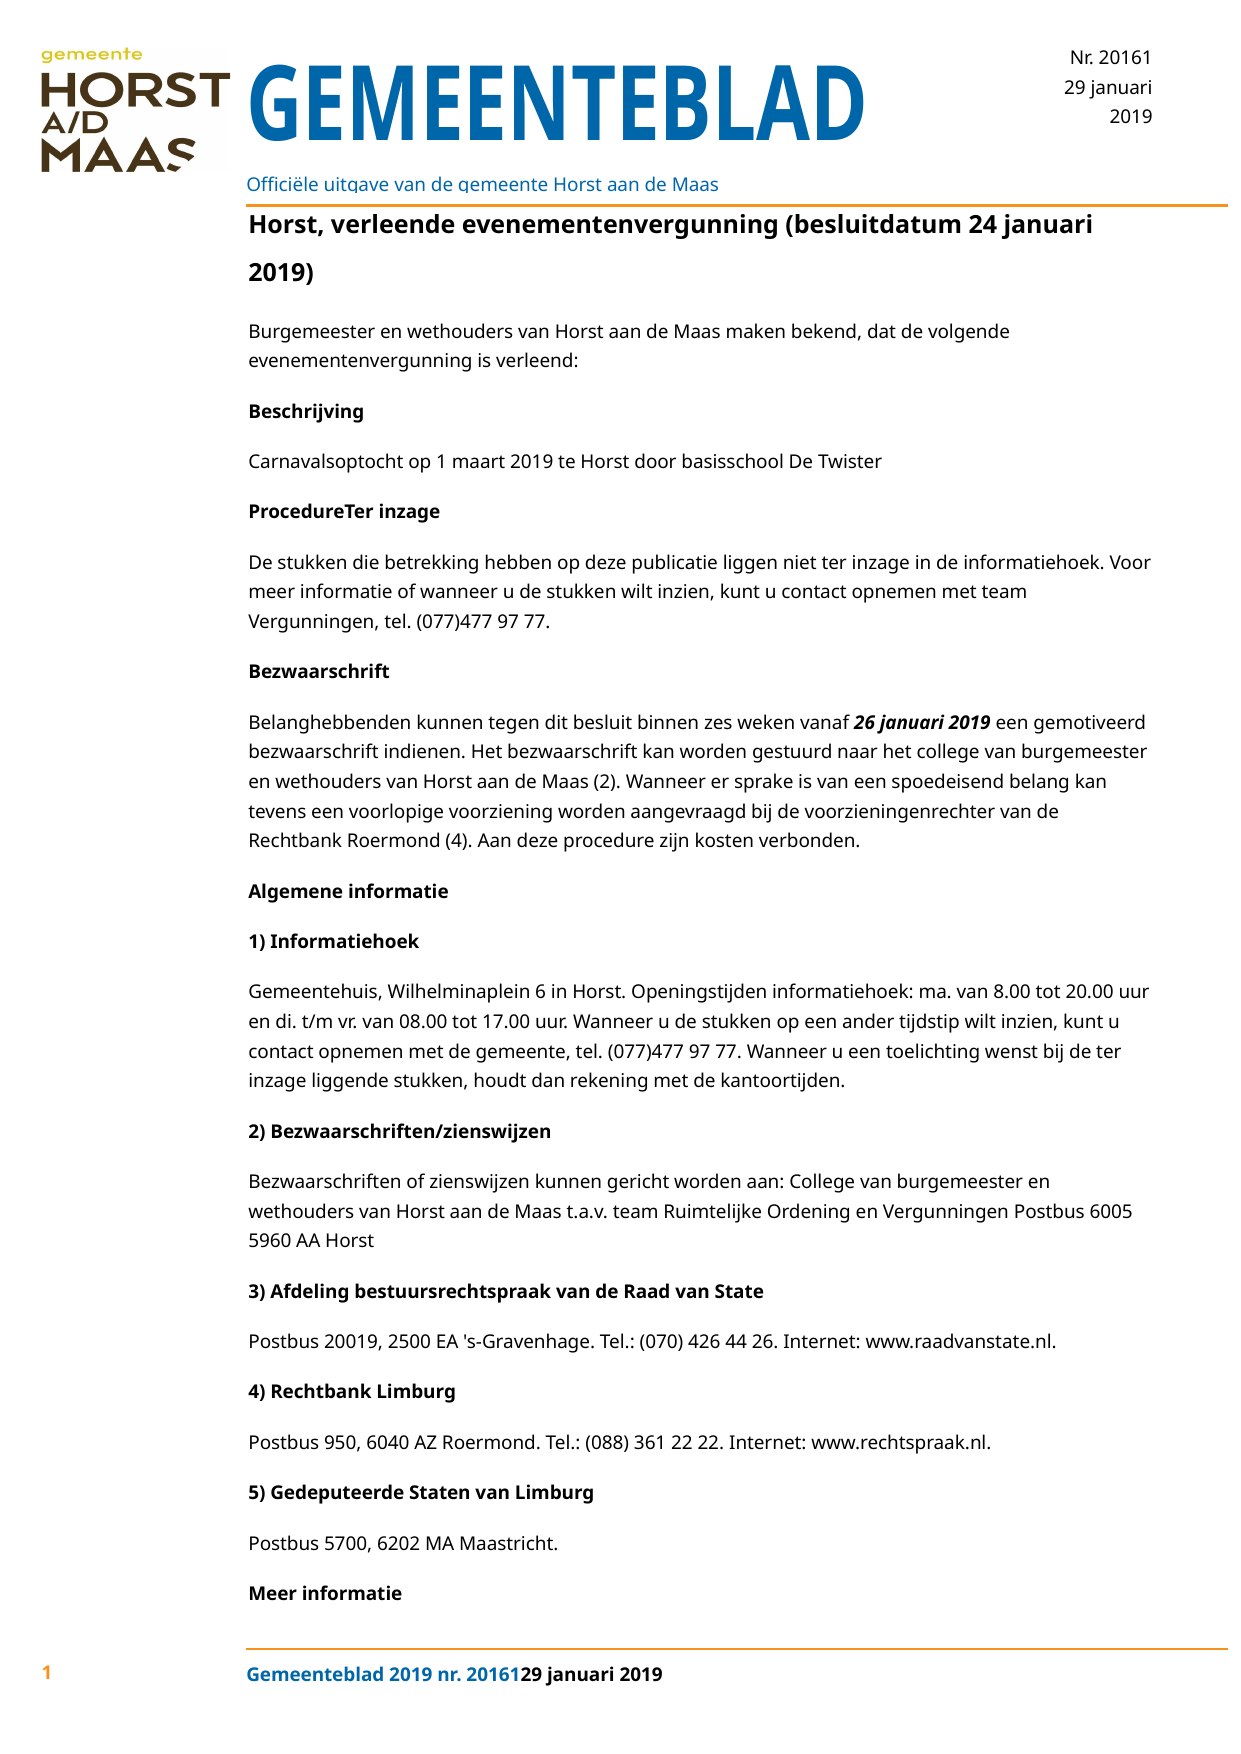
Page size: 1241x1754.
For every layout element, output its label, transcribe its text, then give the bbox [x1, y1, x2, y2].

text Gemeentehuis, Wilhelminaplein 6 in Horst. Openingstijden informatiehoek: ma. van 8.00 tot 20.00 uur en di. t/m vr. van 08.00 tot 17.00 uur. Wanneer u de stukken op een ander tijdstip wilt inzien, kunt u contact opnemen met de gemeente, tel. (077)477 97 77. Wanneer u een toelichting wenst bij de ter inzage liggende stukken, houdt dan rekening met de kantoortijden. [248, 979, 1152, 1093]
text Beschrijving [248, 398, 1152, 424]
text Algemene informatie [248, 878, 1152, 904]
text ProcedureTer inzage [248, 499, 1152, 524]
text Horst, verleende evenementenvergunning (besluitdatum 24 januari 2019) [248, 207, 1152, 288]
text 3) Afdeling bestuursrechtspraak van de Raad van State [248, 1278, 1152, 1304]
text Postbus 20019, 2500 EA 's-Gravenhage. Tel.: (070) 426 44 26. Internet: www.raadvanstate.nl. [248, 1328, 1152, 1354]
text 5) Gedeputeerde Staten van Limburg [248, 1479, 1152, 1505]
text Bezwaarschriften of zienswijzen kunnen gericht worden aan: College van burgemeester en wethouders van Horst aan de Maas t.a.v. team Ruimtelijke Ordening en Vergunningen Postbus 6005 5960 AA Horst [248, 1168, 1152, 1253]
picture [41, 47, 231, 172]
text Carnavalsoptocht op 1 maart 2019 te Horst door basisschool De Twister [248, 448, 1152, 474]
text Belanghebbenden kunnen tegen dit besluit binnen zes weken vanaf 26 januari 2019 een gemotiveerd bezwaarschrift indienen. Het bezwaarschrift kan worden gestuurd naar het college van burgemeester en wethouders van Horst aan de Maas (2). Wanneer er sprake is van een spoedeisend belang kan tevens een voorlopige voorziening worden aangevraagd bij de voorzieningenrechter van de Rechtbank Roermond (4). Aan deze procedure zijn kosten verbonden. [248, 709, 1152, 853]
text Bezwaarschrift [248, 659, 1152, 684]
text Postbus 950, 6040 AZ Roermond. Tel.: (088) 361 22 22. Internet: www.rechtspraak.nl. [248, 1429, 1152, 1455]
text 1) Informatiehoek [248, 928, 1152, 954]
text Burgemeester en wethouders van Horst aan de Maas maken bekend, dat de volgende evenementenvergunning is verleend: [248, 318, 1152, 373]
text 2) Bezwaarschriften/zienswijzen [248, 1118, 1152, 1144]
text De stukken die betrekking hebben op deze publicatie liggen niet ter inzage in de informatiehoek. Voor meer informatie of wanneer u de stukken wilt inzien, kunt u contact opnemen met team Vergunningen, tel. (077)477 97 77. [248, 549, 1152, 634]
text Postbus 5700, 6202 MA Maastricht. [248, 1530, 1152, 1556]
text 4) Rechtbank Limburg [248, 1379, 1152, 1404]
text Meer informatie [248, 1580, 1152, 1606]
